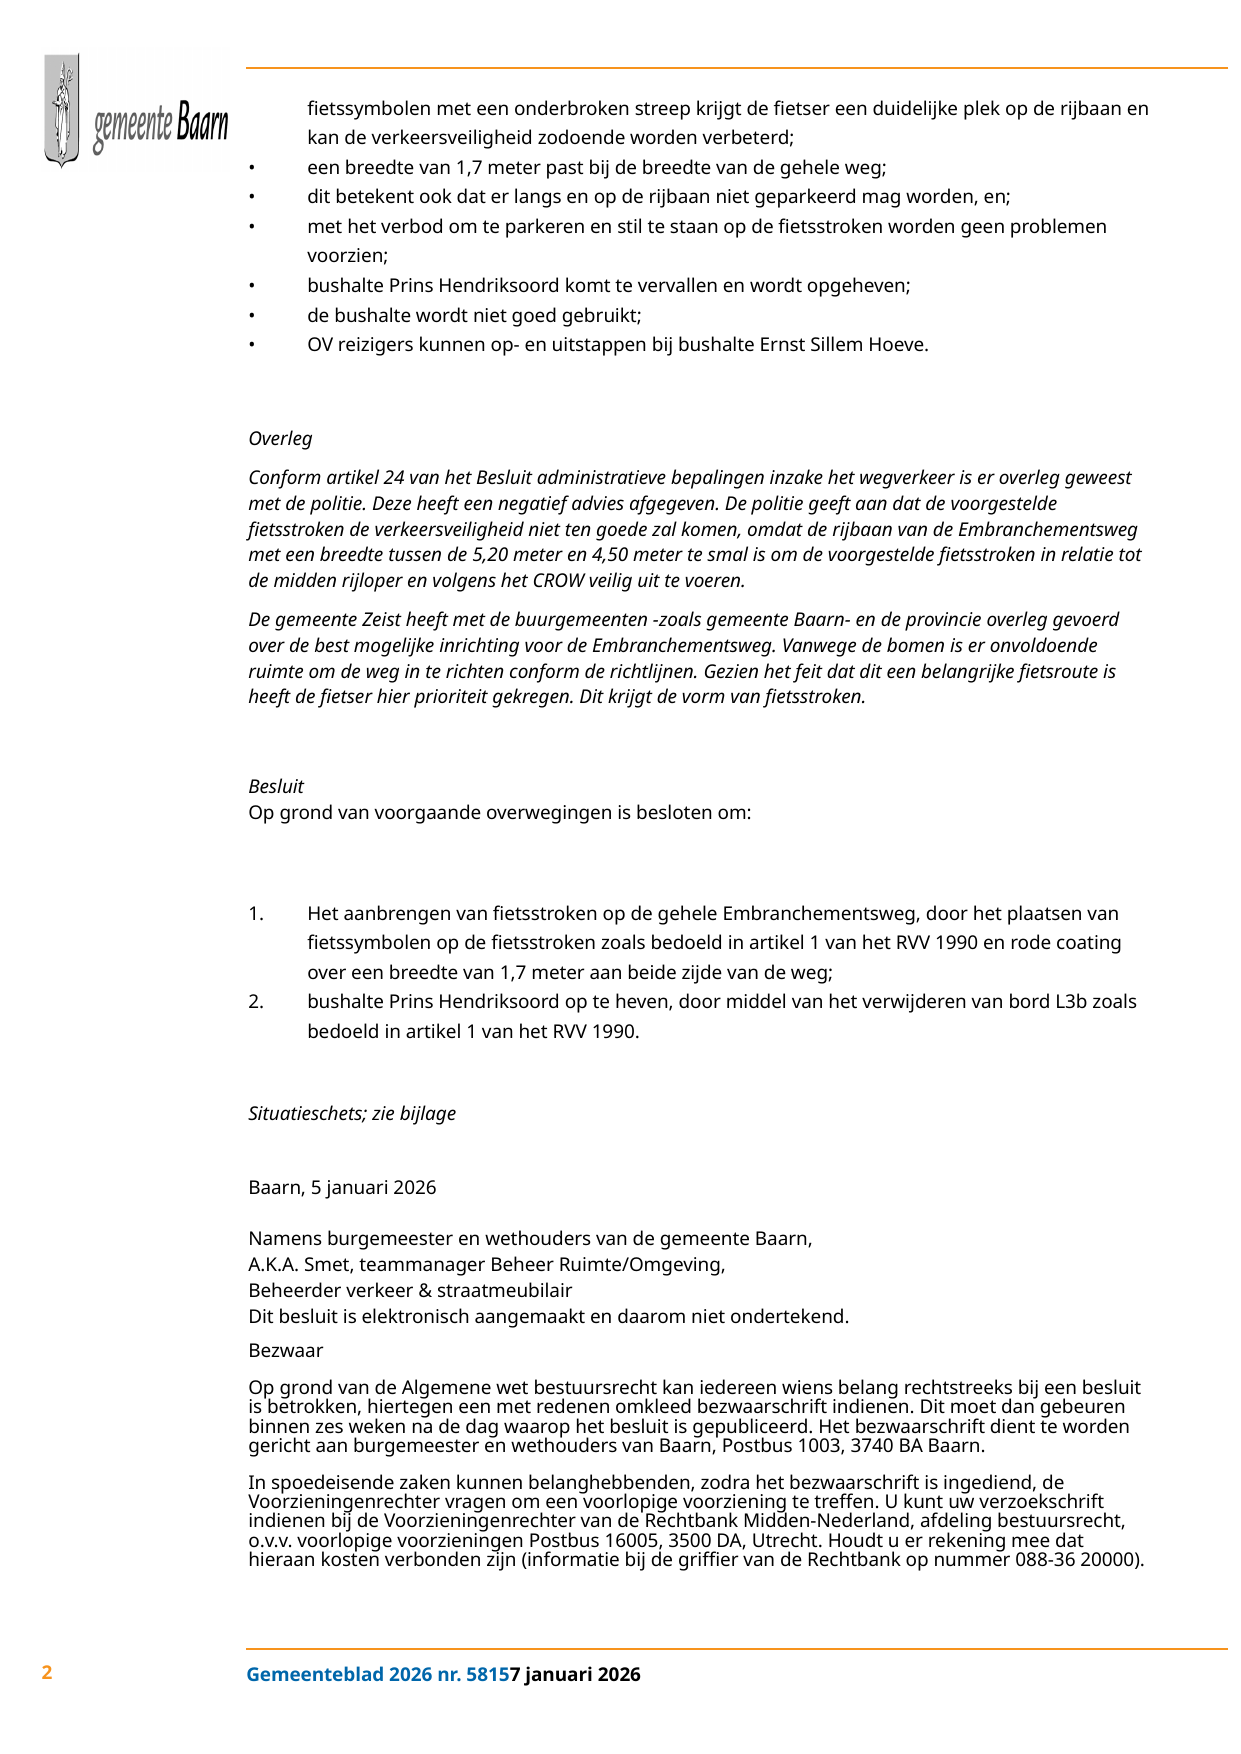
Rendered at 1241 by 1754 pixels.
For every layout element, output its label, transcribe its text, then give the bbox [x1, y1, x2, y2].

text Bezwaar [248, 1342, 1152, 1361]
text Op grond van de Algemene wet bestuursrecht kan iedereen wiens belang rechtstreeks bij een besluit is betrokken, hiertegen een met redenen omkleed bezwaarschrift indienen. Dit moet dan gebeuren binnen zes weken na de dag waarop het besluit is gepubliceerd. Het bezwaarschrift dient te worden gericht aan burgemeester en wethouders van Baarn, Postbus 1003, 3740 BA Baarn. [248, 1379, 1152, 1456]
text A.K.A. Smet, teammanager Beheer Ruimte/Omgeving, [248, 1251, 1152, 1277]
list Het aanbrengen van fietsstroken op de gehele Embranchementsweg, door het plaatsen van fietssymbolen op de fietsstroken zoals bedoeld in artikel 1 van het RVV 1990 en rode coating over een breedte van 1,7 meter aan beide zijde van de weg; [248, 900, 1152, 985]
list bushalte Prins Hendriksoord op te heven, door middel van het verwijderen van bord L3b zoals bedoeld in artikel 1 van het RVV 1990. [248, 989, 1152, 1044]
list dit betekent ook dat er langs en op de rijbaan niet geparkeerd mag worden, en; [248, 183, 1152, 209]
text Besluit [248, 773, 1152, 799]
text Overleg [248, 425, 1152, 451]
text Op grond van voorgaande overwegingen is besloten om: [248, 799, 1152, 825]
text Situatieschets; zie bijlage [248, 1101, 1152, 1126]
text Namens burgemeester en wethouders van de gemeente Baarn, [248, 1226, 1152, 1251]
text Conform artikel 24 van het Besluit administratieve bepalingen inzake het wegverkeer is er overleg geweest met de politie. Deze heeft een negatief advies afgegeven. De politie geeft aan dat de voorgestelde fietsstroken de verkeersveiligheid niet ten goede zal komen, omdat de rijbaan van de Embranchementsweg met een breedte tussen de 5,20 meter en 4,50 meter te smal is om de voorgestelde fietsstroken in relatie tot de midden rijloper en volgens het CROW veilig uit te voeren. [248, 464, 1152, 593]
text Baarn, 5 januari 2026 [248, 1174, 1152, 1200]
text Dit besluit is elektronisch aangemaakt en daarom niet ondertekend. [248, 1303, 1152, 1328]
list bushalte Prins Hendriksoord komt te vervallen en wordt opgeheven; [248, 272, 1152, 298]
text In spoedeisende zaken kunnen belanghebbenden, zodra het bezwaarschrift is ingediend, de Voorzieningenrechter vragen om een voorlopige voorziening te treffen. U kunt uw verzoekschrift indienen bij de Voorzieningenrechter van de Rechtbank Midden-Nederland, afdeling bestuursrecht, o.v.v. voorlopige voorzieningen Postbus 16005, 3500 DA, Utrecht. Houdt u er rekening mee dat hieraan kosten verbonden zijn (informatie bij de griffier van de Rechtbank op nummer 088-36 20000). [248, 1474, 1152, 1570]
list een breedte van 1,7 meter past bij de breedte van de gehele weg; [248, 154, 1152, 180]
list met het verbod om te parkeren en stil te staan op de fietsstroken worden geen problemen voorzien; [248, 213, 1152, 268]
text De gemeente Zeist heeft met de buurgemeenten -zoals gemeente Baarn- en de provincie overleg gevoerd over de best mogelijke inrichting voor de Embranchementsweg. Vanwege de bomen is er onvoldoende ruimte om de weg in te richten conform de richtlijnen. Gezien het feit dat dit een belangrijke fietsroute is heeft de fietser hier prioriteit gekregen. Dit krijgt de vorm van fietsstroken. [248, 606, 1152, 709]
list OV reizigers kunnen op- en uitstappen bij bushalte Ernst Sillem Hoeve. [248, 331, 1152, 357]
list fietssymbolen met een onderbroken streep krijgt de fietser een duidelijke plek op de rijbaan en kan de verkeersveiligheid zodoende worden verbeterd; [248, 95, 1152, 150]
picture [41, 47, 231, 172]
text Beheerder verkeer & straatmeubilair [248, 1277, 1152, 1303]
list de bushalte wordt niet goed gebruikt; [248, 302, 1152, 328]
